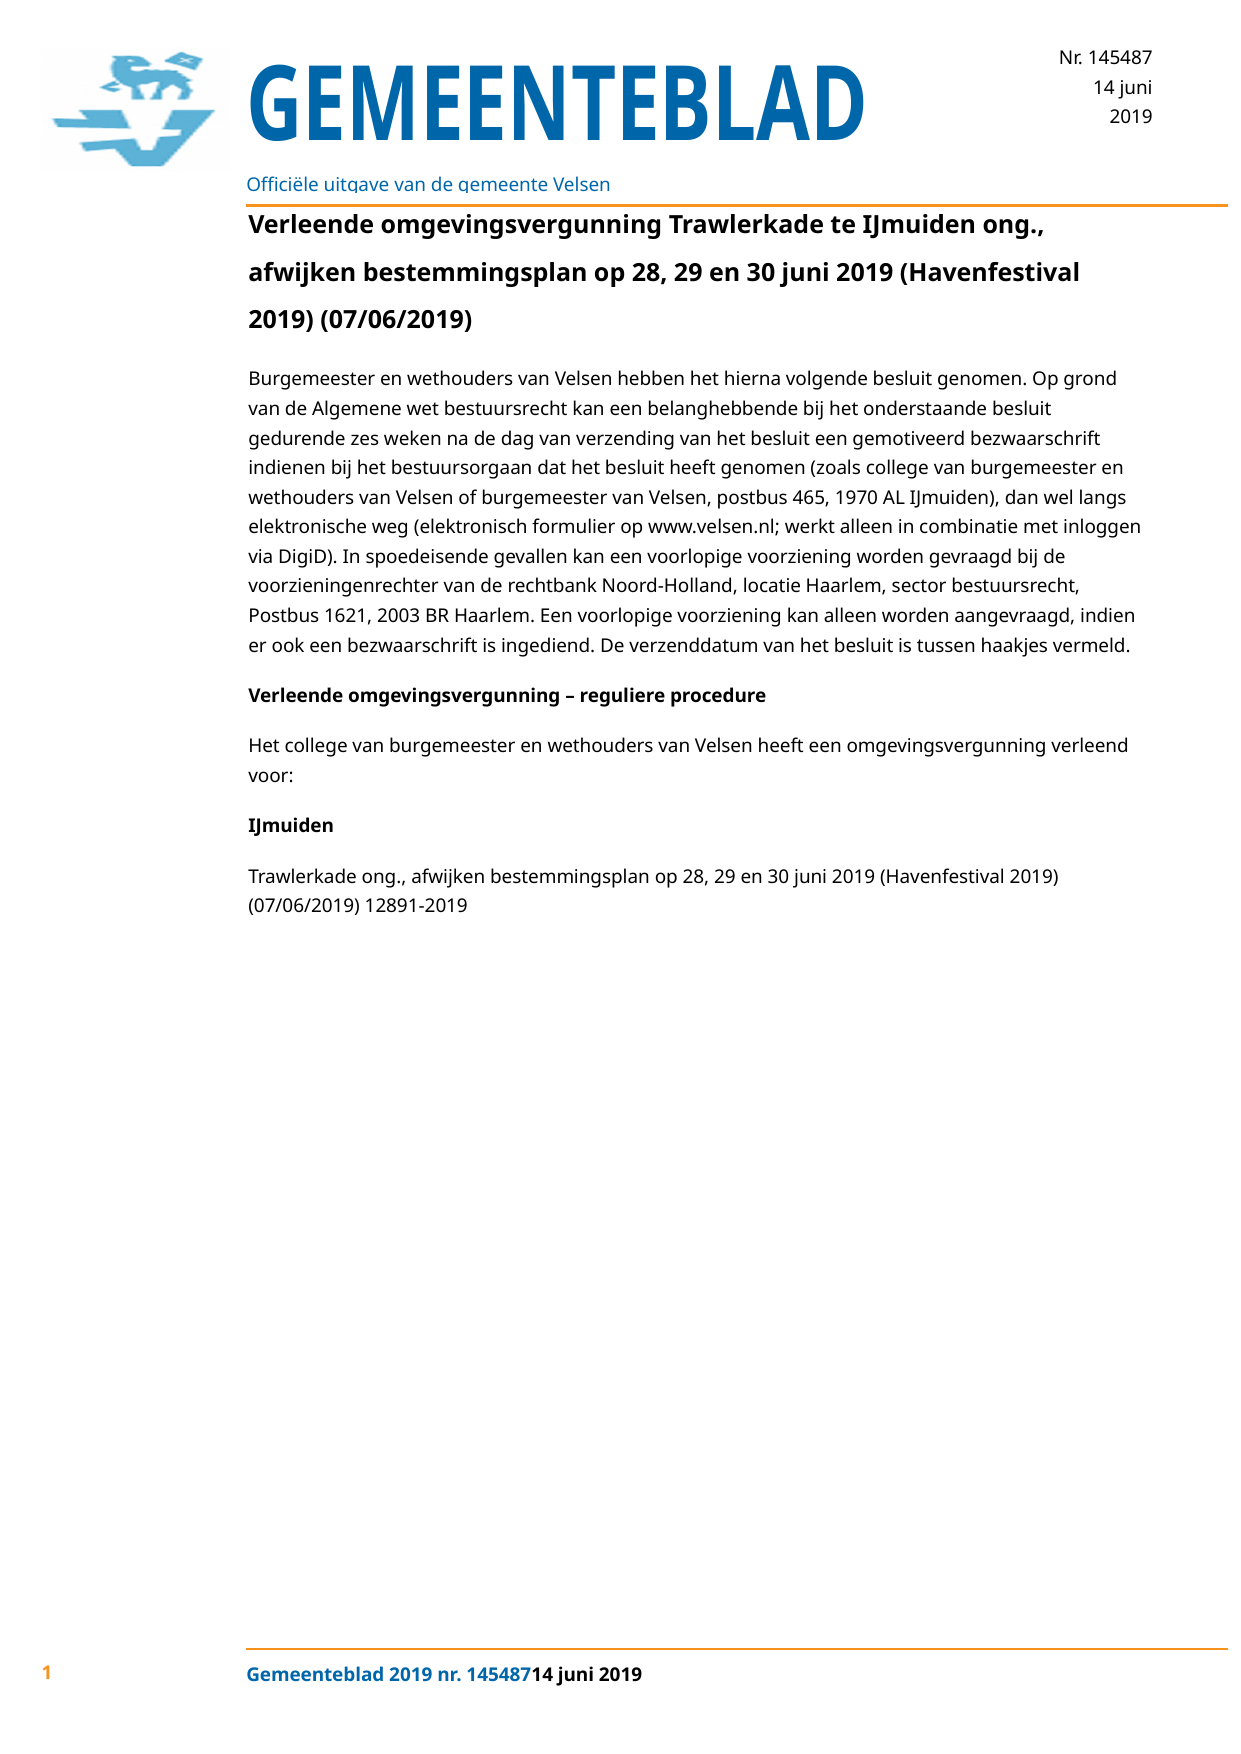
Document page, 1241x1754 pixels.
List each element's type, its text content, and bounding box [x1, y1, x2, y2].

text Trawlerkade ong., afwijken bestemmingsplan op 28, 29 en 30 juni 2019 (Havenfestival 2019) (07/06/2019) 12891-2019 [248, 863, 1152, 918]
text Burgemeester en wethouders van Velsen hebben het hierna volgende besluit genomen. Op grond van de Algemene wet bestuursrecht kan een belanghebbende bij het onderstaande besluit gedurende zes weken na de dag van verzending van het besluit een gemotiveerd bezwaarschrift indienen bij het bestuursorgaan dat het besluit heeft genomen (zoals college van burgemeester en wethouders van Velsen of burgemeester van Velsen, postbus 465, 1970 AL IJmuiden), dan wel langs elektronische weg (elektronisch formulier op www.velsen.nl; werkt alleen in combinatie met inloggen via DigiD). In spoedeisende gevallen kan een voorlopige voorziening worden gevraagd bij de voorzieningenrechter van de rechtbank Noord-Holland, locatie Haarlem, sector bestuursrecht, Postbus 1621, 2003 BR Haarlem. Een voorlopige voorziening kan alleen worden aangevraagd, indien er ook een bezwaarschrift is ingediend. De verzenddatum van het besluit is tussen haakjes vermeld. [248, 366, 1152, 657]
text Verleende omgevingsvergunning – reguliere procedure [248, 682, 1152, 708]
picture [41, 47, 231, 172]
text Het college van burgemeester en wethouders van Velsen heeft een omgevingsvergunning verleend voor: [248, 733, 1152, 788]
text Verleende omgevingsvergunning Trawlerkade te IJmuiden ong., afwijken bestemmingsplan op 28, 29 en 30 juni 2019 (Havenfestival 2019) (07/06/2019) [248, 207, 1152, 336]
text IJmuiden [248, 813, 1152, 838]
